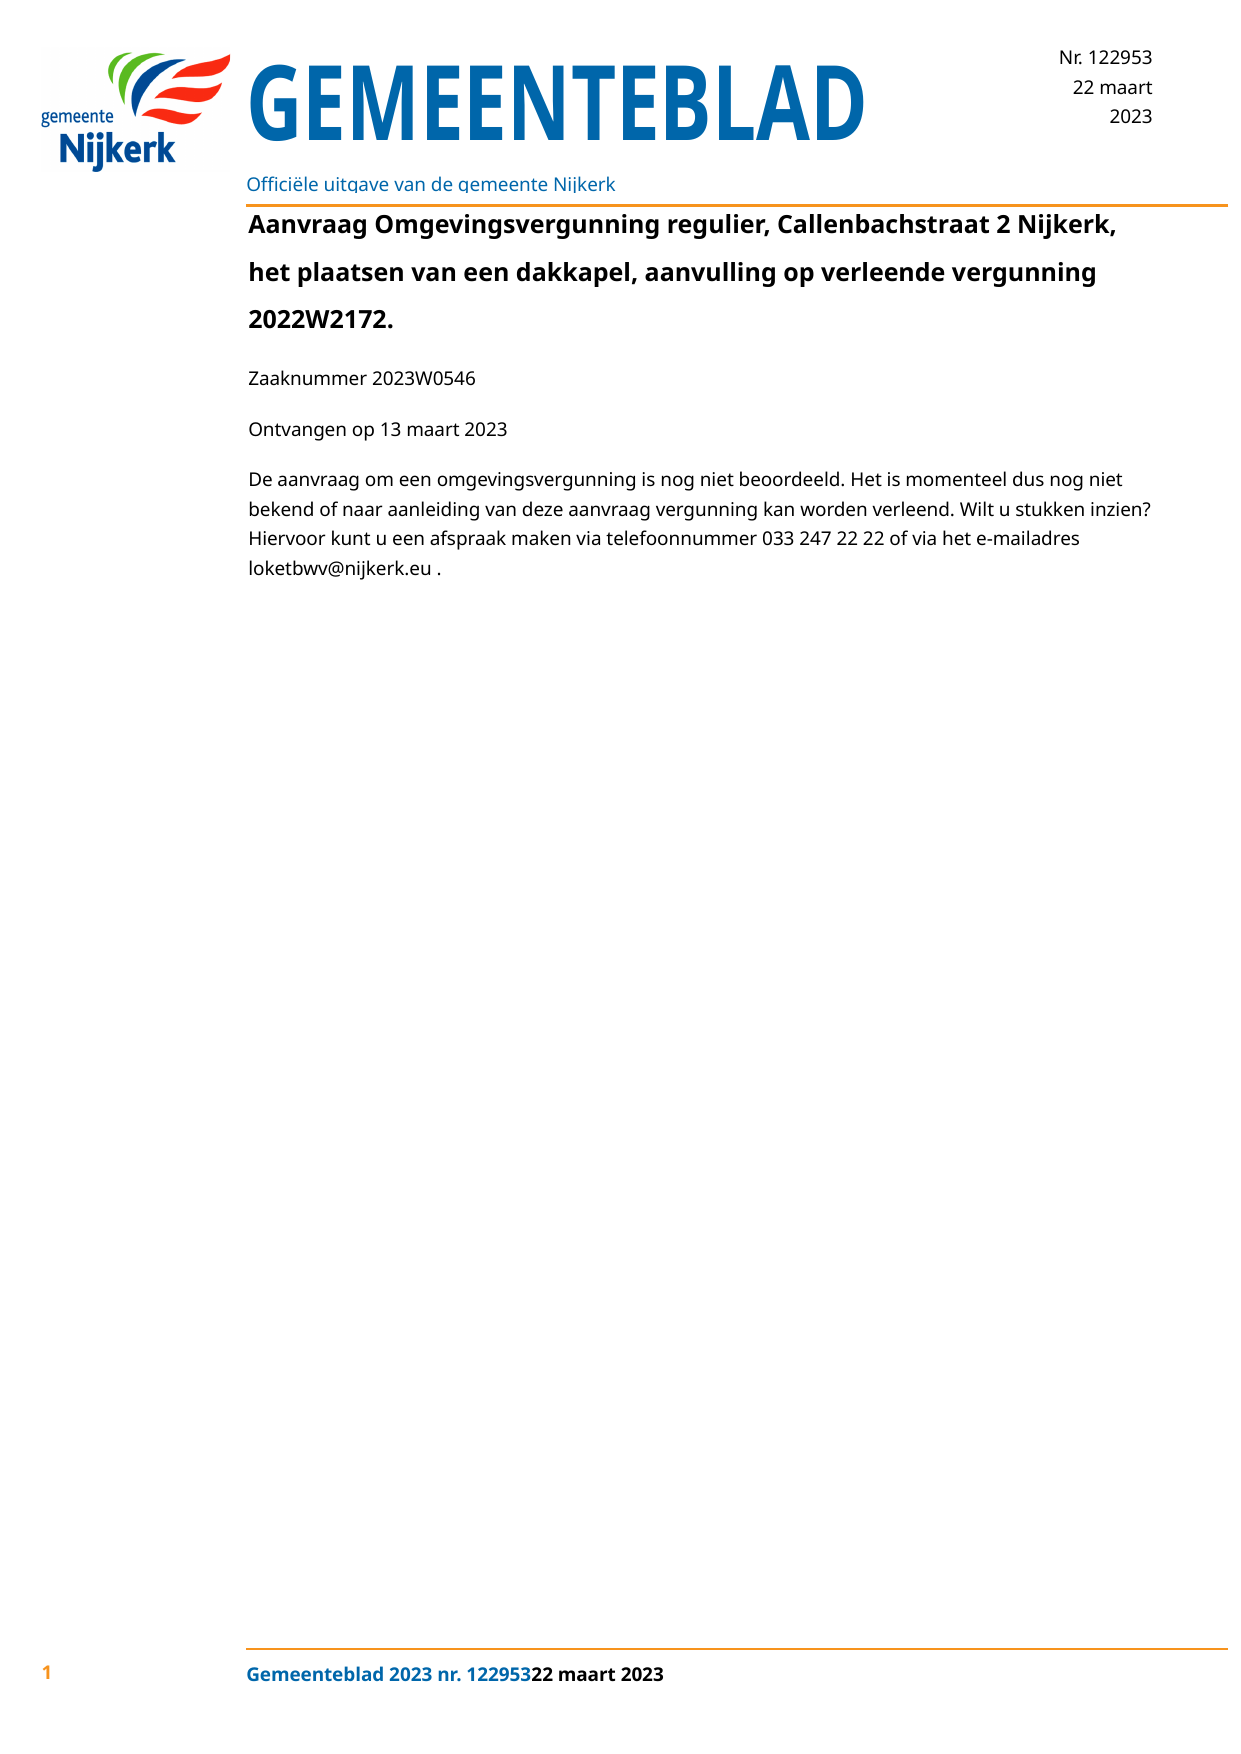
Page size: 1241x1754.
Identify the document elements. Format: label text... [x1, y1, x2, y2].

text Aanvraag Omgevingsvergunning regulier, Callenbachstraat 2 Nijkerk, het plaatsen van een dakkapel, aanvulling op verleende vergunning 2022W2172. [248, 207, 1152, 336]
text De aanvraag om een omgevingsvergunning is nog niet beoordeeld. Het is momenteel dus nog niet bekend of naar aanleiding van deze aanvraag vergunning kan worden verleend. Wilt u stukken inzien? Hiervoor kunt u een afspraak maken via telefoonnummer 033 247 22 22 of via het e-mailadres loketbwv@nijkerk.eu . [248, 466, 1152, 581]
text Zaaknummer 2023W0546 [248, 366, 1152, 391]
text Ontvangen op 13 maart 2023 [248, 416, 1152, 442]
picture [41, 47, 231, 172]
